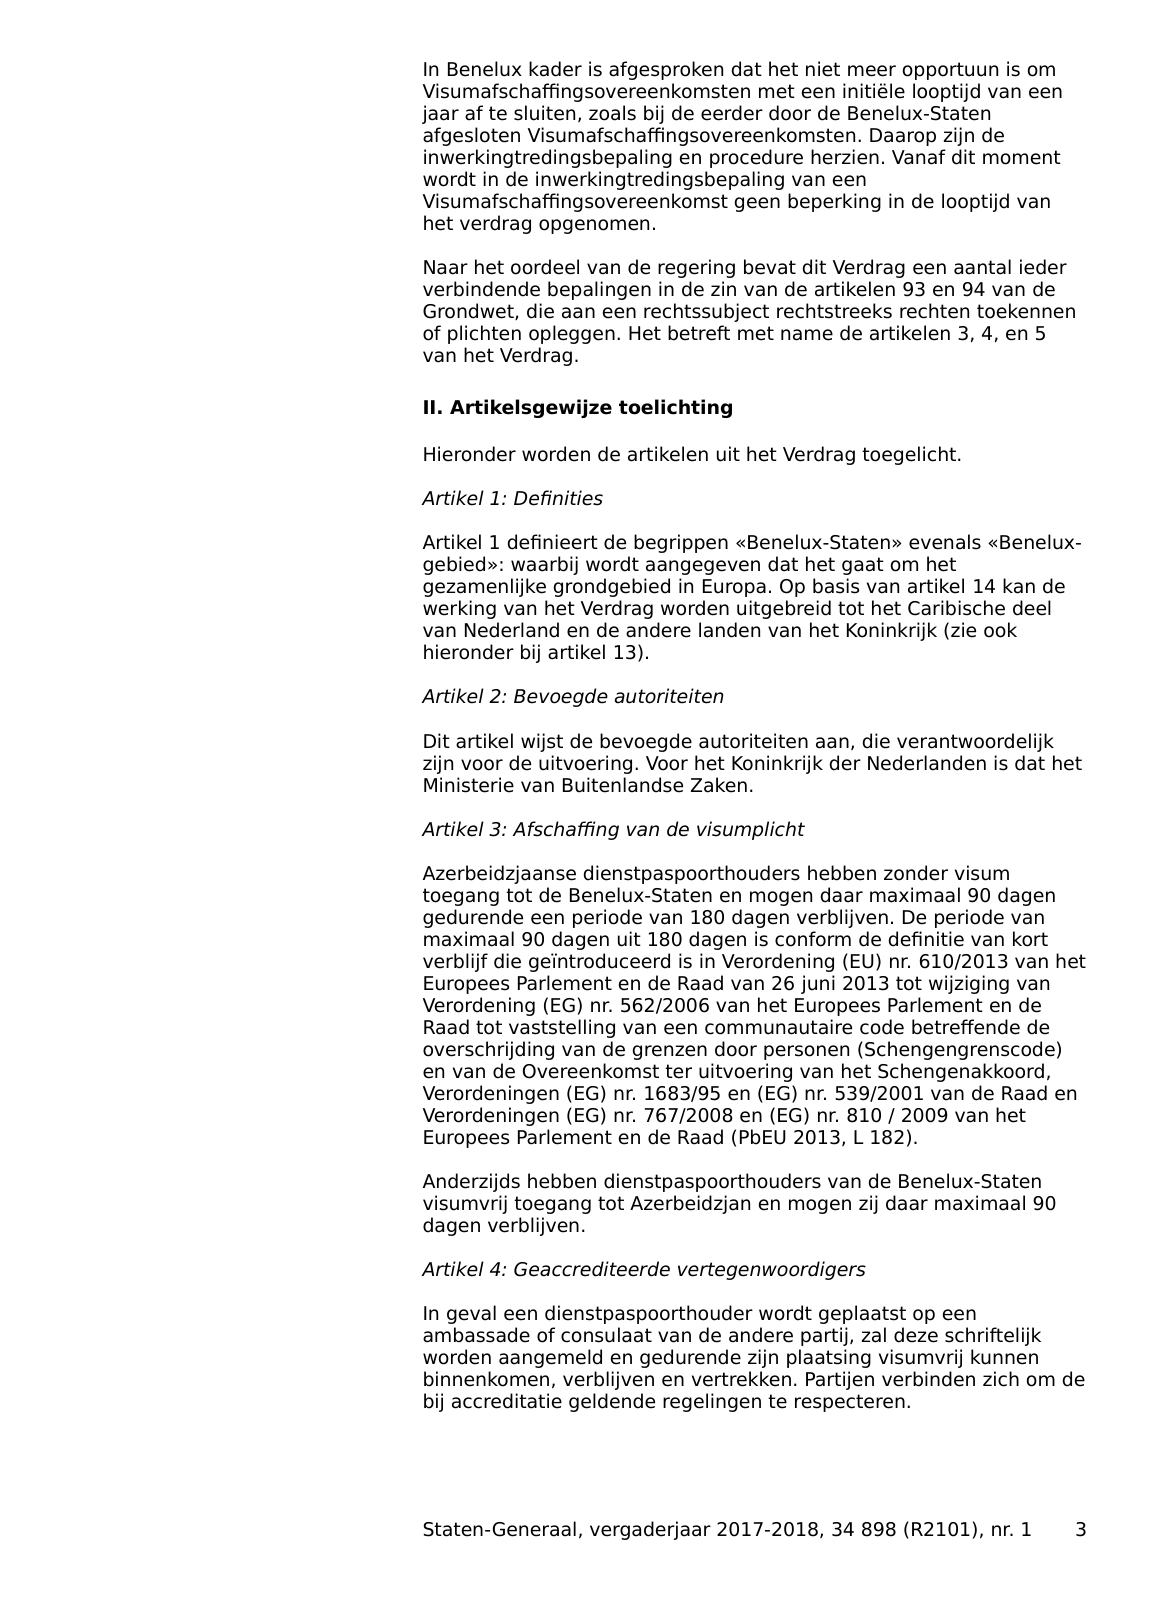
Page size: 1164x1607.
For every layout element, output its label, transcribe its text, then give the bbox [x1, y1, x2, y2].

text Azerbeidzjaanse dienstpaspoorthouders hebben zonder visum toegang tot de Benelux-Staten en mogen daar maximaal 90 dagen gedurende een periode van 180 dagen verblijven. De periode van maximaal 90 dagen uit 180 dagen is conform de definitie van kort verblijf die geïntroduceerd is in Verordening (EU) nr. 610/2013 van het Europees Parlement en de Raad van 26 juni 2013 tot wijziging van Verordening (EG) nr. 562/2006 van het Europees Parlement en de Raad tot vaststelling van een communautaire code betreffende de overschrijding van de grenzen door personen (Schengengrenscode) en van de Overeenkomst ter uitvoering van het Schengenakkoord, Verordeningen (EG) nr. 1683/95 en (EG) nr. 539/2001 van de Raad en Verordeningen (EG) nr. 767/2008 en (EG) nr. 810 / 2009 van het Europees Parlement en de Raad (PbEU 2013, L 182). [422, 863, 1087, 1148]
subtitle II. Artikelsgewijze toelichting [422, 397, 1087, 419]
text In Benelux kader is afgesproken dat het niet meer opportuun is om Visumafschaffingsovereenkomsten met een initiële looptijd van een jaar af te sluiten, zoals bij de eerder door de Benelux-Staten afgesloten Visumafschaffingsovereenkomsten. Daarop zijn de inwerkingtredingsbepaling en procedure herzien. Vanaf dit moment wordt in de inwerkingtredingsbepaling van een Visumafschaffingsovereenkomst geen beperking in de looptijd van het verdrag opgenomen. [422, 59, 1087, 235]
subtitle Artikel 1: Definities [422, 488, 1087, 510]
subtitle Artikel 4: Geaccrediteerde vertegenwoordigers [422, 1259, 1087, 1281]
text Naar het oordeel van de regering bevat dit Verdrag een aantal ieder verbindende bepalingen in de zin van de artikelen 93 en 94 van de Grondwet, die aan een rechtssubject rechtstreeks rechten toekennen of plichten opleggen. Het betreft met name de artikelen 3, 4, en 5 van het Verdrag. [422, 257, 1087, 367]
text Anderzijds hebben dienstpaspoorthouders van de Benelux-Staten visumvrij toegang tot Azerbeidzjan en mogen zij daar maximaal 90 dagen verblijven. [422, 1171, 1087, 1237]
subtitle Artikel 3: Afschaffing van de visumplicht [422, 819, 1087, 841]
text In geval een dienstpaspoorthouder wordt geplaatst op een ambassade of consulaat van de andere partij, zal deze schriftelijk worden aangemeld en gedurende zijn plaatsing visumvrij kunnen binnenkomen, verblijven en vertrekken. Partijen verbinden zich om de bij accreditatie geldende regelingen te respecteren. [422, 1303, 1087, 1413]
text Dit artikel wijst de bevoegde autoriteiten aan, die verantwoordelijk zijn voor de uitvoering. Voor het Koninkrijk der Nederlanden is dat het Ministerie van Buitenlandse Zaken. [422, 731, 1087, 796]
subtitle Artikel 2: Bevoegde autoriteiten [422, 686, 1087, 708]
text Artikel 1 definieert de begrippen «Benelux-Staten» evenals «Benelux-gebied»: waarbij wordt aangegeven dat het gaat om het gezamenlijke grondgebied in Europa. Op basis van artikel 14 kan de werking van het Verdrag worden uitgebreid tot het Caribische deel van Nederland en de andere landen van het Koninkrijk (zie ook hieronder bij artikel 13). [422, 532, 1087, 664]
text Hieronder worden de artikelen uit het Verdrag toegelicht. [422, 444, 1087, 466]
